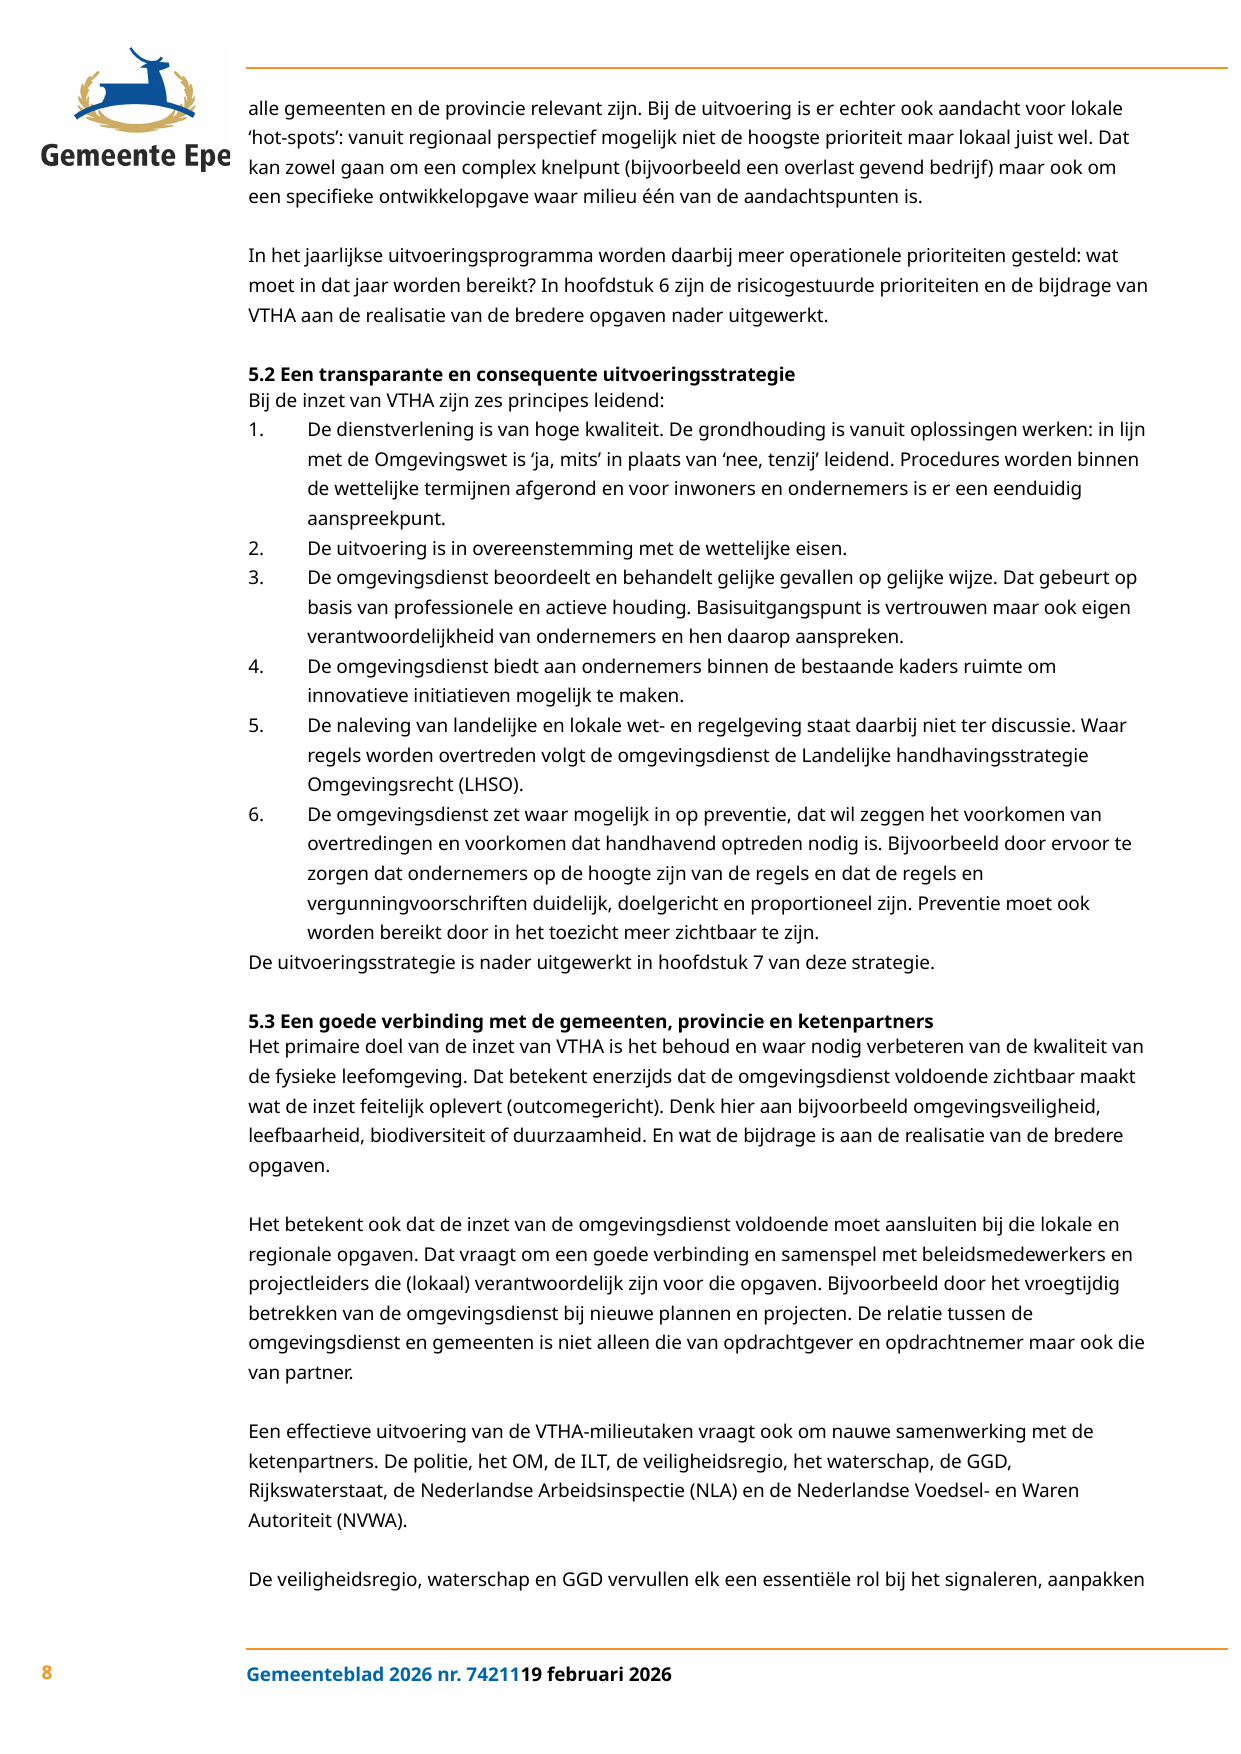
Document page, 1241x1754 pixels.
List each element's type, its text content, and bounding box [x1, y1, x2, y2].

list De omgevingsdienst biedt aan ondernemers binnen de bestaande kaders ruimte om innovatieve initiatieven mogelijk te maken. [248, 653, 1152, 708]
list De uitvoering is in overeenstemming met de wettelijke eisen. [248, 535, 1152, 560]
list De naleving van landelijke en lokale wet- en regelgeving staat daarbij niet ter discussie. Waar regels worden overtreden volgt de omgevingsdienst de Landelijke handhavingsstrategie Omgevingsrecht (LHSO). [248, 712, 1152, 797]
picture [41, 47, 231, 172]
list De dienstverlening is van hoge kwaliteit. De grondhouding is vanuit oplossingen werken: in lijn met de Omgevingswet is ‘ja, mits’ in plaats van ‘nee, tenzij’ leidend. Procedures worden binnen de wettelijke termijnen afgerond en voor inwoners en ondernemers is er een eenduidig aanspreekpunt. [248, 416, 1152, 531]
list De omgevingsdienst zet waar mogelijk in op preventie, dat wil zeggen het voorkomen van overtredingen en voorkomen dat handhavend optreden nodig is. Bijvoorbeeld door ervoor te zorgen dat ondernemers op de hoogte zijn van de regels en dat de regels en vergunningvoorschriften duidelijk, doelgericht en proportioneel zijn. Preventie moet ook worden bereikt door in het toezicht meer zichtbaar te zijn. [248, 801, 1152, 945]
text Een effectieve uitvoering van de VTHA-milieutaken vraagt ook om nauwe samenwerking met de ketenpartners. De politie, het OM, de ILT, de veiligheidsregio, het waterschap, de GGD, Rijkswaterstaat, de Nederlandse Arbeidsinspectie (NLA) en de Nederlandse Voedsel- en Waren Autoriteit (NVWA). [248, 1418, 1152, 1533]
text 5.3 Een goede verbinding met de gemeenten, provincie en ketenpartners [248, 1008, 1152, 1034]
text Het betekent ook dat de inzet van de omgevingsdienst voldoende moet aansluiten bij die lokale en regionale opgaven. Dat vraagt om een goede verbinding en samenspel met beleidsmedewerkers en projectleiders die (lokaal) verantwoordelijk zijn voor die opgaven. Bijvoorbeeld door het vroegtijdig betrekken van de omgevingsdienst bij nieuwe plannen en projecten. De relatie tussen de omgevingsdienst en gemeenten is niet alleen die van opdrachtgever en opdrachtnemer maar ook die van partner. [248, 1211, 1152, 1385]
text 5.2 Een transparante en consequente uitvoeringsstrategie [248, 361, 1152, 387]
text alle gemeenten en de provincie relevant zijn. Bij de uitvoering is er echter ook aandacht voor lokale ‘hot-spots’: vanuit regionaal perspectief mogelijk niet de hoogste prioriteit maar lokaal juist wel. Dat kan zowel gaan om een complex knelpunt (bijvoorbeeld een overlast gevend bedrijf) maar ook om een specifieke ontwikkelopgave waar milieu één van de aandachtspunten is. [248, 95, 1152, 209]
list De omgevingsdienst beoordeelt en behandelt gelijke gevallen op gelijke wijze. Dat gebeurt op basis van professionele en actieve houding. Basisuitgangspunt is vertrouwen maar ook eigen verantwoordelijkheid van ondernemers en hen daarop aanspreken. [248, 564, 1152, 649]
text De veiligheidsregio, waterschap en GGD vervullen elk een essentiële rol bij het signaleren, aanpakken [248, 1566, 1152, 1592]
text Het primaire doel van de inzet van VTHA is het behoud en waar nodig verbeteren van de kwaliteit van de fysieke leefomgeving. Dat betekent enerzijds dat de omgevingsdienst voldoende zichtbaar maakt wat de inzet feitelijk oplevert (outcomegericht). Denk hier aan bijvoorbeeld omgevingsveiligheid, leefbaarheid, biodiversiteit of duurzaamheid. En wat de bijdrage is aan de realisatie van de bredere opgaven. [248, 1034, 1152, 1178]
text De uitvoeringsstrategie is nader uitgewerkt in hoofdstuk 7 van deze strategie. [248, 949, 1152, 974]
text In het jaarlijkse uitvoeringsprogramma worden daarbij meer operationele prioriteiten gesteld: wat moet in dat jaar worden bereikt? In hoofdstuk 6 zijn de risicogestuurde prioriteiten en de bijdrage van VTHA aan de realisatie van de bredere opgaven nader uitgewerkt. [248, 243, 1152, 328]
text Bij de inzet van VTHA zijn zes principes leidend: [248, 387, 1152, 412]
